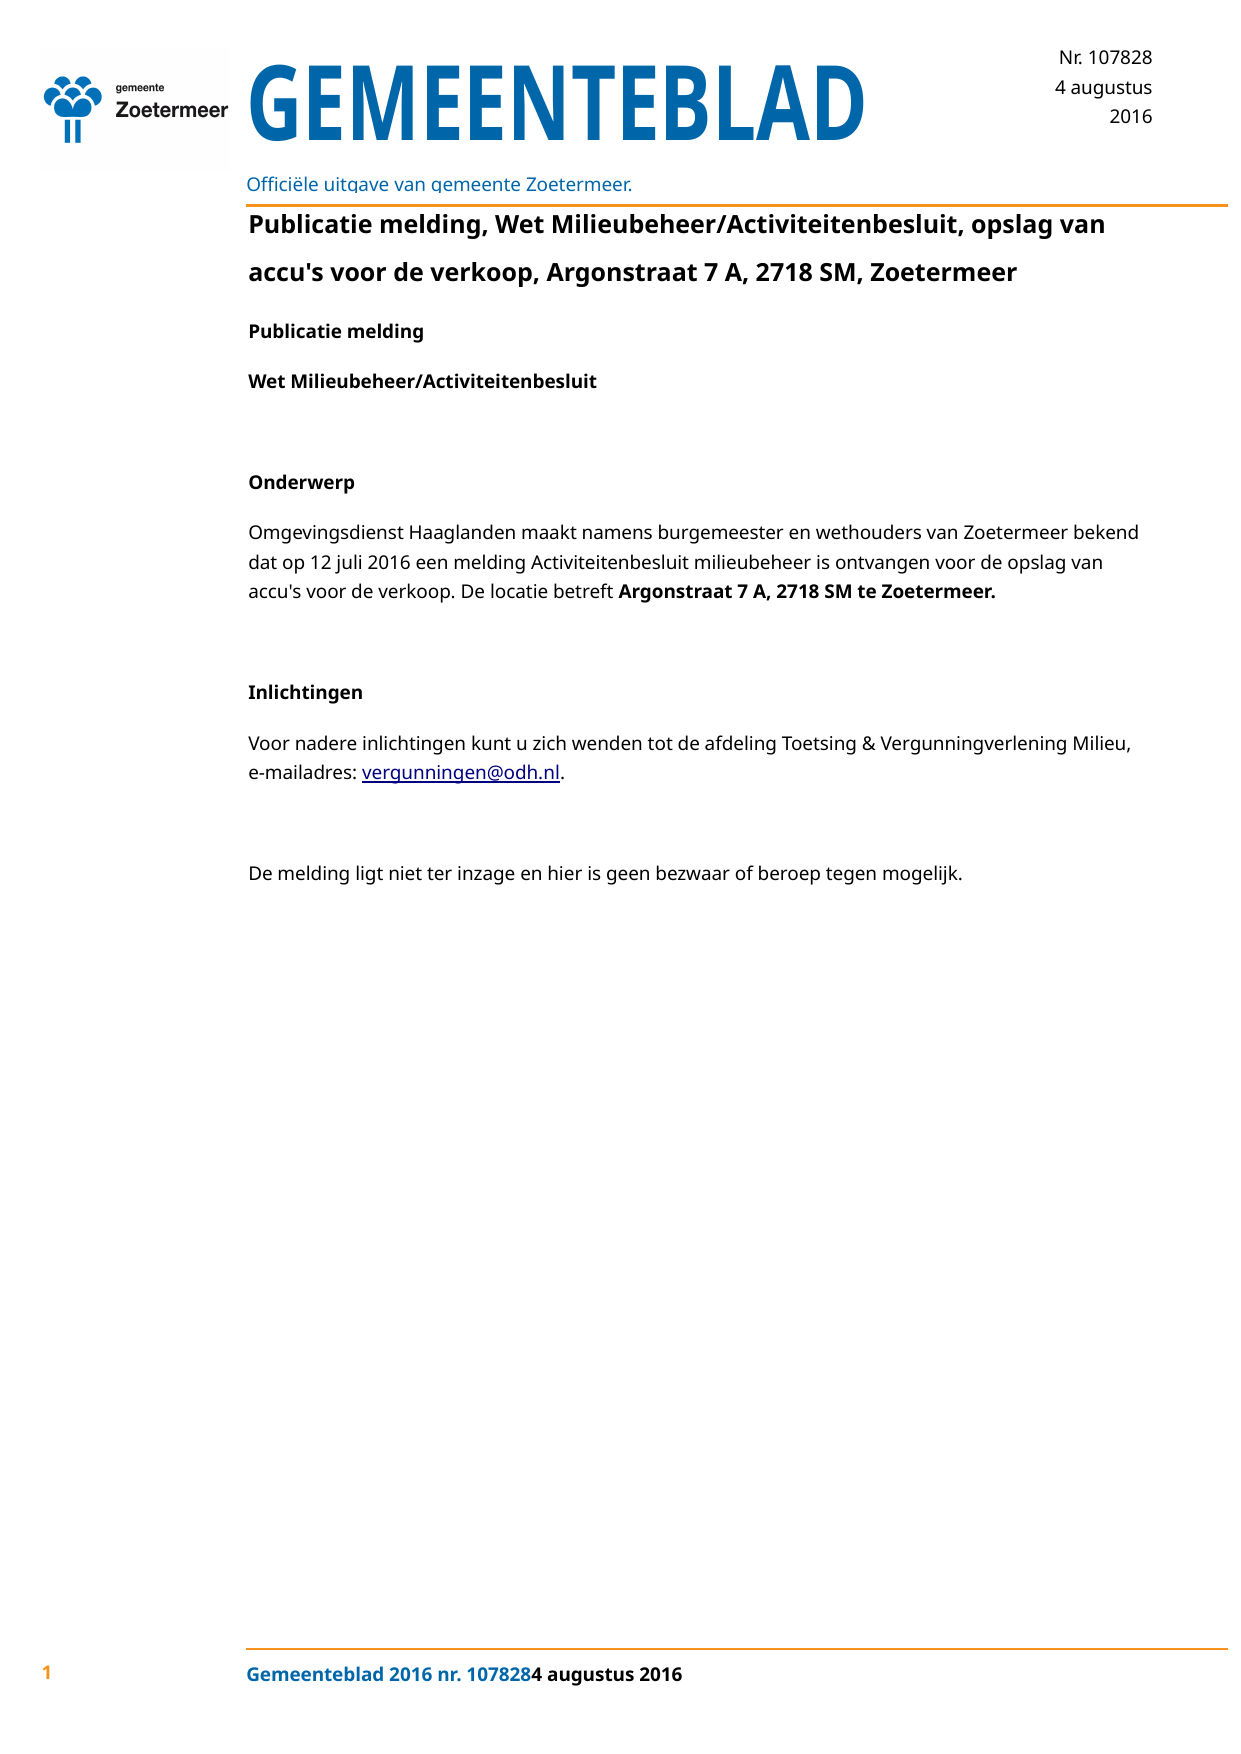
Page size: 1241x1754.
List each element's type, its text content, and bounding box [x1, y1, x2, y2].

text De melding ligt niet ter inzage en hier is geen bezwaar of beroep tegen mogelijk. [248, 860, 1152, 886]
text Publicatie melding [248, 318, 1152, 344]
picture [41, 47, 231, 172]
text Omgevingsdienst Haaglanden maakt namens burgemeester en wethouders van Zoetermeer bekend dat op 12 juli 2016 een melding Activiteitenbesluit milieubeheer is ontvangen voor de opslag van accu's voor de verkoop. De locatie betreft Argonstraat 7 A, 2718 SM te Zoetermeer. [248, 519, 1152, 604]
text Onderwerp [248, 469, 1152, 495]
text Wet Milieubeheer/Activiteitenbesluit [248, 368, 1152, 394]
text Publicatie melding, Wet Milieubeheer/Activiteitenbesluit, opslag van accu's voor de verkoop, Argonstraat 7 A, 2718 SM, Zoetermeer [248, 207, 1152, 288]
text Voor nadere inlichtingen kunt u zich wenden tot de afdeling Toetsing & Vergunningverlening Milieu, e-mailadres: vergunningen@odh.nl. [248, 730, 1152, 785]
text Inlichtingen [248, 679, 1152, 705]
